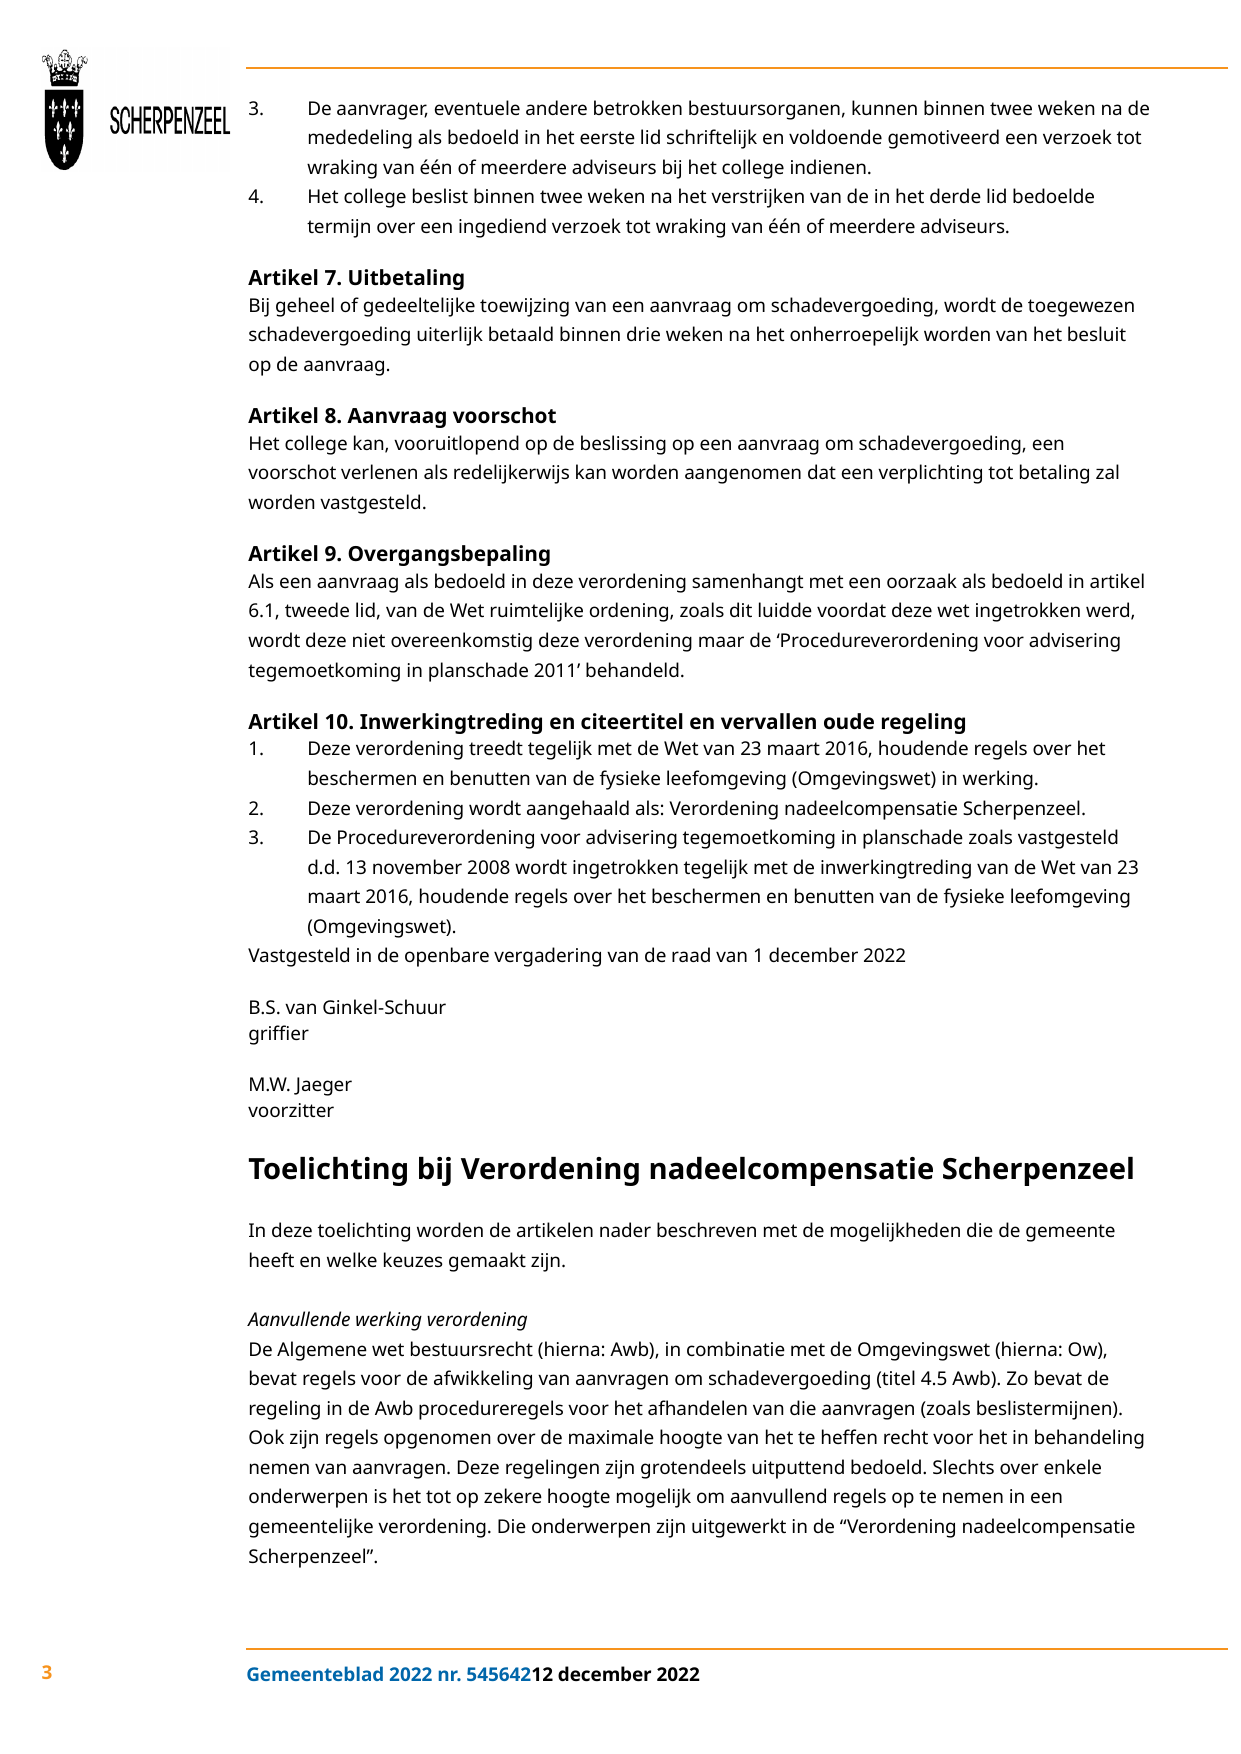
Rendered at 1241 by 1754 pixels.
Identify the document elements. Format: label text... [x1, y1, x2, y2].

text Vastgesteld in de openbare vergadering van de raad van 1 december 2022 [248, 943, 1152, 968]
text voorzitter [248, 1097, 1152, 1123]
text griffier [248, 1020, 1152, 1046]
text In deze toelichting worden de artikelen nader beschreven met de mogelijkheden die de gemeente heeft en welke keuzes gemaakt zijn. [248, 1217, 1152, 1273]
text Bij geheel of gedeeltelijke toewijzing van een aanvraag om schadevergoeding, wordt de toegewezen schadevergoeding uiterlijk betaald binnen drie weken na het onherroepelijk worden van het besluit op de aanvraag. [248, 292, 1152, 377]
text Aanvullende werking verordening [248, 1306, 1152, 1332]
picture [41, 47, 231, 172]
list De Procedureverordening voor advisering tegemoetkoming in planschade zoals vastgesteld d.d. 13 november 2008 wordt ingetrokken tegelijk met de inwerkingtreding van de Wet van 23 maart 2016, houdende regels over het beschermen en benutten van de fysieke leefomgeving (Omgevingswet). [248, 824, 1152, 939]
list De aanvrager, eventuele andere betrokken bestuursorganen, kunnen binnen twee weken na de mededeling als bedoeld in het eerste lid schriftelijk en voldoende gemotiveerd een verzoek tot wraking van één of meerdere adviseurs bij het college indienen. [248, 95, 1152, 180]
text De Algemene wet bestuursrecht (hierna: Awb), in combinatie met de Omgevingswet (hierna: Ow), bevat regels voor de afwikkeling van aanvragen om schadevergoeding (titel 4.5 Awb). Zo bevat de regeling in de Awb procedureregels voor het afhandelen van die aanvragen (zoals beslistermijnen). Ook zijn regels opgenomen over de maximale hoogte van het te heffen recht voor het in behandeling nemen van aanvragen. Deze regelingen zijn grotendeels uitputtend bedoeld. Slechts over enkele onderwerpen is het tot op zekere hoogte mogelijk om aanvullend regels op te nemen in een gemeentelijke verordening. Die onderwerpen zijn uitgewerkt in de “Verordening nadeelcompensatie Scherpenzeel”. [248, 1336, 1152, 1568]
text Het college kan, vooruitlopend op de beslissing op een aanvraag om schadevergoeding, een voorschot verlenen als redelijkerwijs kan worden aangenomen dat een verplichting tot betaling zal worden vastgesteld. [248, 430, 1152, 515]
list Deze verordening treedt tegelijk met de Wet van 23 maart 2016, houdende regels over het beschermen en benutten van de fysieke leefomgeving (Omgevingswet) in werking. [248, 736, 1152, 791]
text Artikel 7. Uitbetaling [248, 263, 1152, 292]
text Artikel 8. Aanvraag voorschot [248, 402, 1152, 430]
text Toelichting bij Verordening nadeelcompensatie Scherpenzeel [248, 1148, 1152, 1188]
list Deze verordening wordt aangehaald als: Verordening nadeelcompensatie Scherpenzeel. [248, 795, 1152, 821]
text Als een aanvraag als bedoeld in deze verordening samenhangt met een oorzaak als bedoeld in artikel 6.1, tweede lid, van de Wet ruimtelijke ordening, zoals dit luidde voordat deze wet ingetrokken werd, wordt deze niet overeenkomstig deze verordening maar de ‘Procedureverordening voor advisering tegemoetkoming in planschade 2011’ behandeld. [248, 568, 1152, 682]
text B.S. van Ginkel-Schuur [248, 994, 1152, 1020]
text Artikel 9. Overgangsbepaling [248, 539, 1152, 568]
list Het college beslist binnen twee weken na het verstrijken van de in het derde lid bedoelde termijn over een ingediend verzoek tot wraking van één of meerdere adviseurs. [248, 183, 1152, 239]
text Artikel 10. Inwerkingtreding en citeertitel en vervallen oude regeling [248, 707, 1152, 736]
text M.W. Jaeger [248, 1071, 1152, 1097]
